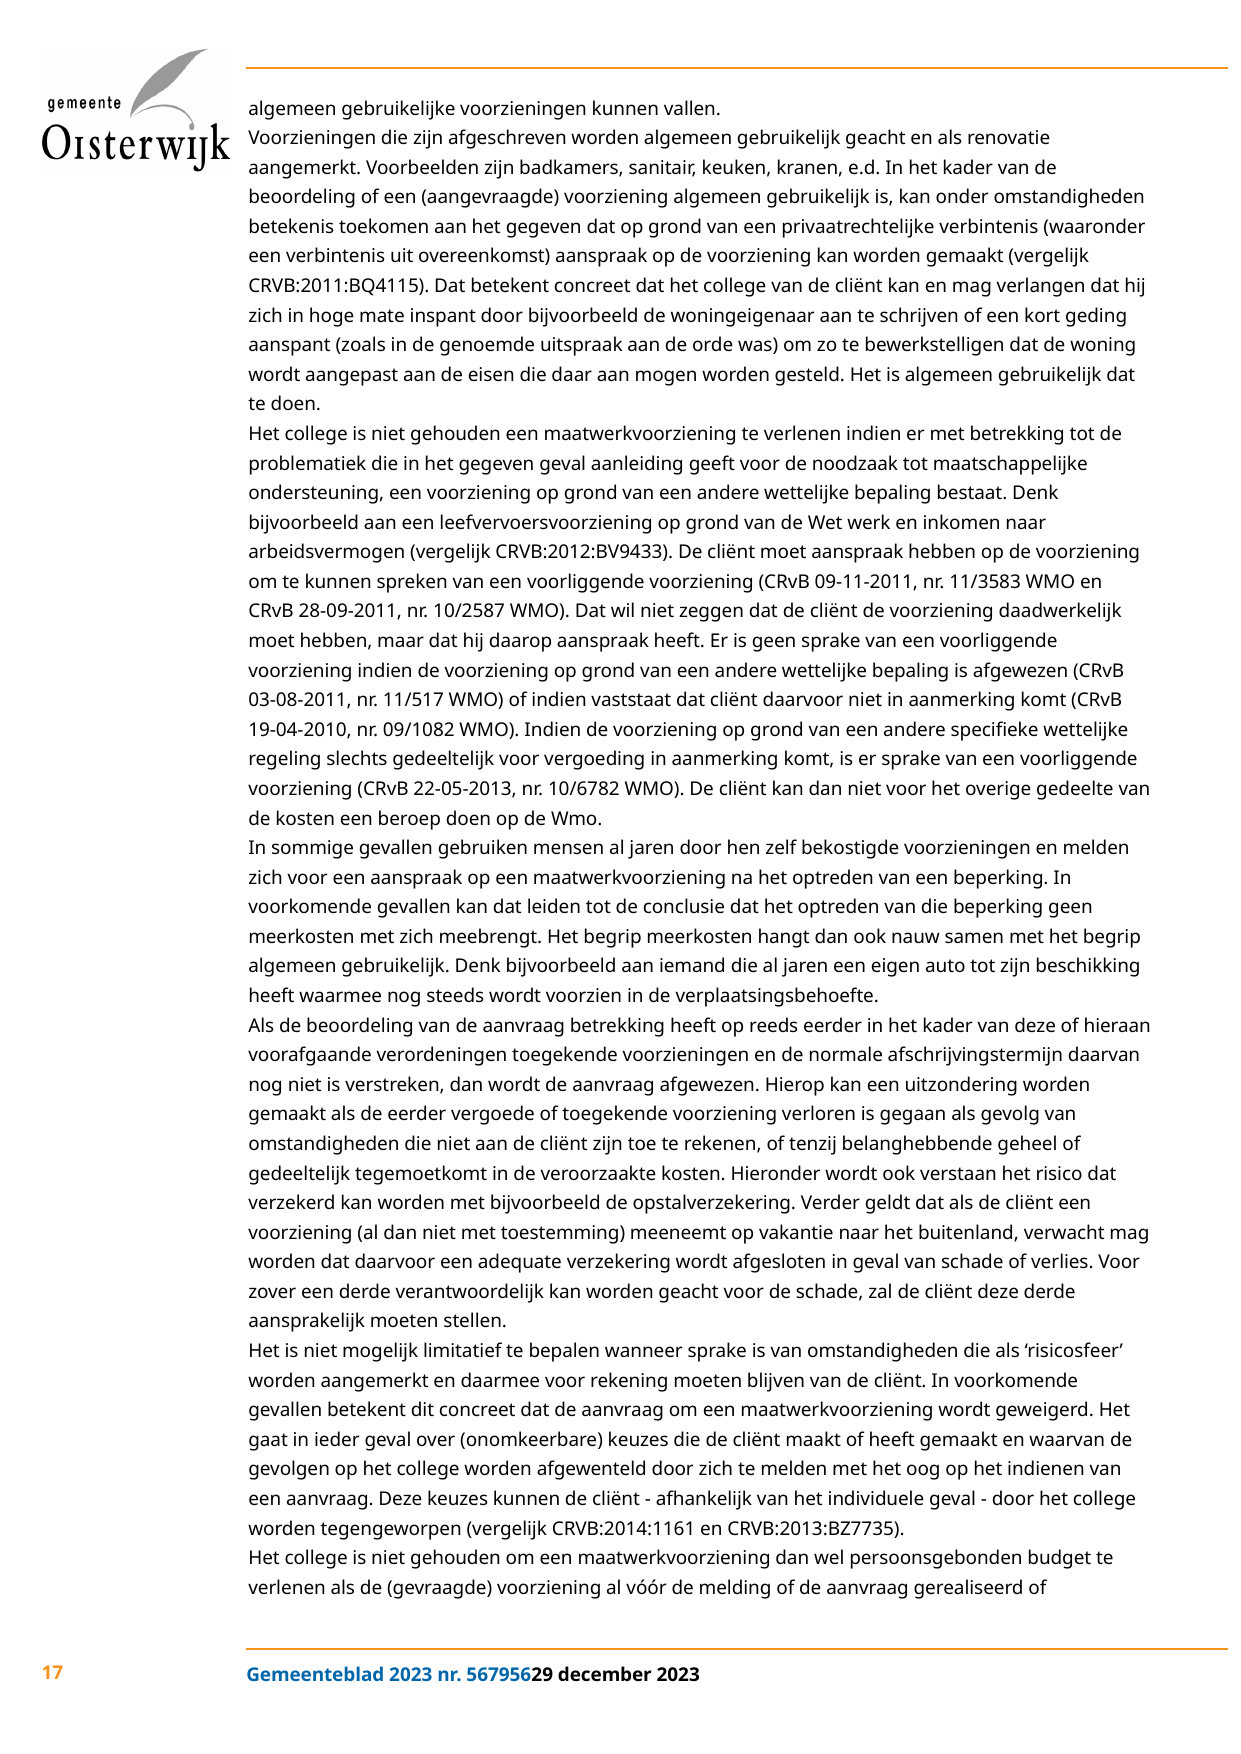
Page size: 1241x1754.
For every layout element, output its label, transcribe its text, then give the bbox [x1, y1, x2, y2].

text Het college is niet gehouden om een maatwerkvoorziening dan wel persoonsgebonden budget te verlenen als de (gevraagde) voorziening al vóór de melding of de aanvraag gerealiseerd of [248, 1544, 1152, 1600]
text algemeen gebruikelijke voorzieningen kunnen vallen. [248, 95, 1152, 121]
text Het is niet mogelijk limitatief te bepalen wanneer sprake is van omstandigheden die als ‘risicosfeer’ worden aangemerkt en daarmee voor rekening moeten blijven van de cliënt. In voorkomende gevallen betekent dit concreet dat de aanvraag om een maatwerkvoorziening wordt geweigerd. Het gaat in ieder geval over (onomkeerbare) keuzes die de cliënt maakt of heeft gemaakt en waarvan de gevolgen op het college worden afgewenteld door zich te melden met het oog op het indienen van een aanvraag. Deze keuzes kunnen de cliënt - afhankelijk van het individuele geval - door het college worden tegengeworpen (vergelijk CRVB:2014:1161 en CRVB:2013:BZ7735). [248, 1337, 1152, 1541]
picture [41, 47, 231, 172]
text Als de beoordeling van de aanvraag betrekking heeft op reeds eerder in het kader van deze of hieraan voorafgaande verordeningen toegekende voorzieningen en de normale afschrijvingstermijn daarvan nog niet is verstreken, dan wordt de aanvraag afgewezen. Hierop kan een uitzondering worden gemaakt als de eerder vergoede of toegekende voorziening verloren is gegaan als gevolg van omstandigheden die niet aan de cliënt zijn toe te rekenen, of tenzij belanghebbende geheel of gedeeltelijk tegemoetkomt in de veroorzaakte kosten. Hieronder wordt ook verstaan het risico dat verzekerd kan worden met bijvoorbeeld de opstalverzekering. Verder geldt dat als de cliënt een voorziening (al dan niet met toestemming) meeneemt op vakantie naar het buitenland, verwacht mag worden dat daarvoor een adequate verzekering wordt afgesloten in geval van schade of verlies. Voor zover een derde verantwoordelijk kan worden geacht voor de schade, zal de cliënt deze derde aansprakelijk moeten stellen. [248, 1012, 1152, 1333]
text In sommige gevallen gebruiken mensen al jaren door hen zelf bekostigde voorzieningen en melden zich voor een aanspraak op een maatwerkvoorziening na het optreden van een beperking. In voorkomende gevallen kan dat leiden tot de conclusie dat het optreden van die beperking geen meerkosten met zich meebrengt. Het begrip meerkosten hangt dan ook nauw samen met het begrip algemeen gebruikelijk. Denk bijvoorbeeld aan iemand die al jaren een eigen auto tot zijn beschikking heeft waarmee nog steeds wordt voorzien in de verplaatsingsbehoefte. [248, 834, 1152, 1008]
text Het college is niet gehouden een maatwerkvoorziening te verlenen indien er met betrekking tot de problematiek die in het gegeven geval aanleiding geeft voor de noodzaak tot maatschappelijke ondersteuning, een voorziening op grond van een andere wettelijke bepaling bestaat. Denk bijvoorbeeld aan een leefvervoersvoorziening op grond van de Wet werk en inkomen naar arbeidsvermogen (vergelijk CRVB:2012:BV9433). De cliënt moet aanspraak hebben op de voorziening om te kunnen spreken van een voorliggende voorziening (CRvB 09-11-2011, nr. 11/3583 WMO en CRvB 28-09-2011, nr. 10/2587 WMO). Dat wil niet zeggen dat de cliënt de voorziening daadwerkelijk moet hebben, maar dat hij daarop aanspraak heeft. Er is geen sprake van een voorliggende voorziening indien de voorziening op grond van een andere wettelijke bepaling is afgewezen (CRvB 03-08-2011, nr. 11/517 WMO) of indien vaststaat dat cliënt daarvoor niet in aanmerking komt (CRvB 19-04-2010, nr. 09/1082 WMO). Indien de voorziening op grond van een andere specifieke wettelijke regeling slechts gedeeltelijk voor vergoeding in aanmerking komt, is er sprake van een voorliggende voorziening (CRvB 22-05-2013, nr. 10/6782 WMO). De cliënt kan dan niet voor het overige gedeelte van de kosten een beroep doen op de Wmo. [248, 420, 1152, 831]
text Voorzieningen die zijn afgeschreven worden algemeen gebruikelijk geacht en als renovatie aangemerkt. Voorbeelden zijn badkamers, sanitair, keuken, kranen, e.d. In het kader van de beoordeling of een (aangevraagde) voorziening algemeen gebruikelijk is, kan onder omstandigheden betekenis toekomen aan het gegeven dat op grond van een privaatrechtelijke verbintenis (waaronder een verbintenis uit overeenkomst) aanspraak op de voorziening kan worden gemaakt (vergelijk CRVB:2011:BQ4115). Dat betekent concreet dat het college van de cliënt kan en mag verlangen dat hij zich in hoge mate inspant door bijvoorbeeld de woningeigenaar aan te schrijven of een kort geding aanspant (zoals in de genoemde uitspraak aan de orde was) om zo te bewerkstelligen dat de woning wordt aangepast aan de eisen die daar aan mogen worden gesteld. Het is algemeen gebruikelijk dat te doen. [248, 124, 1152, 416]
